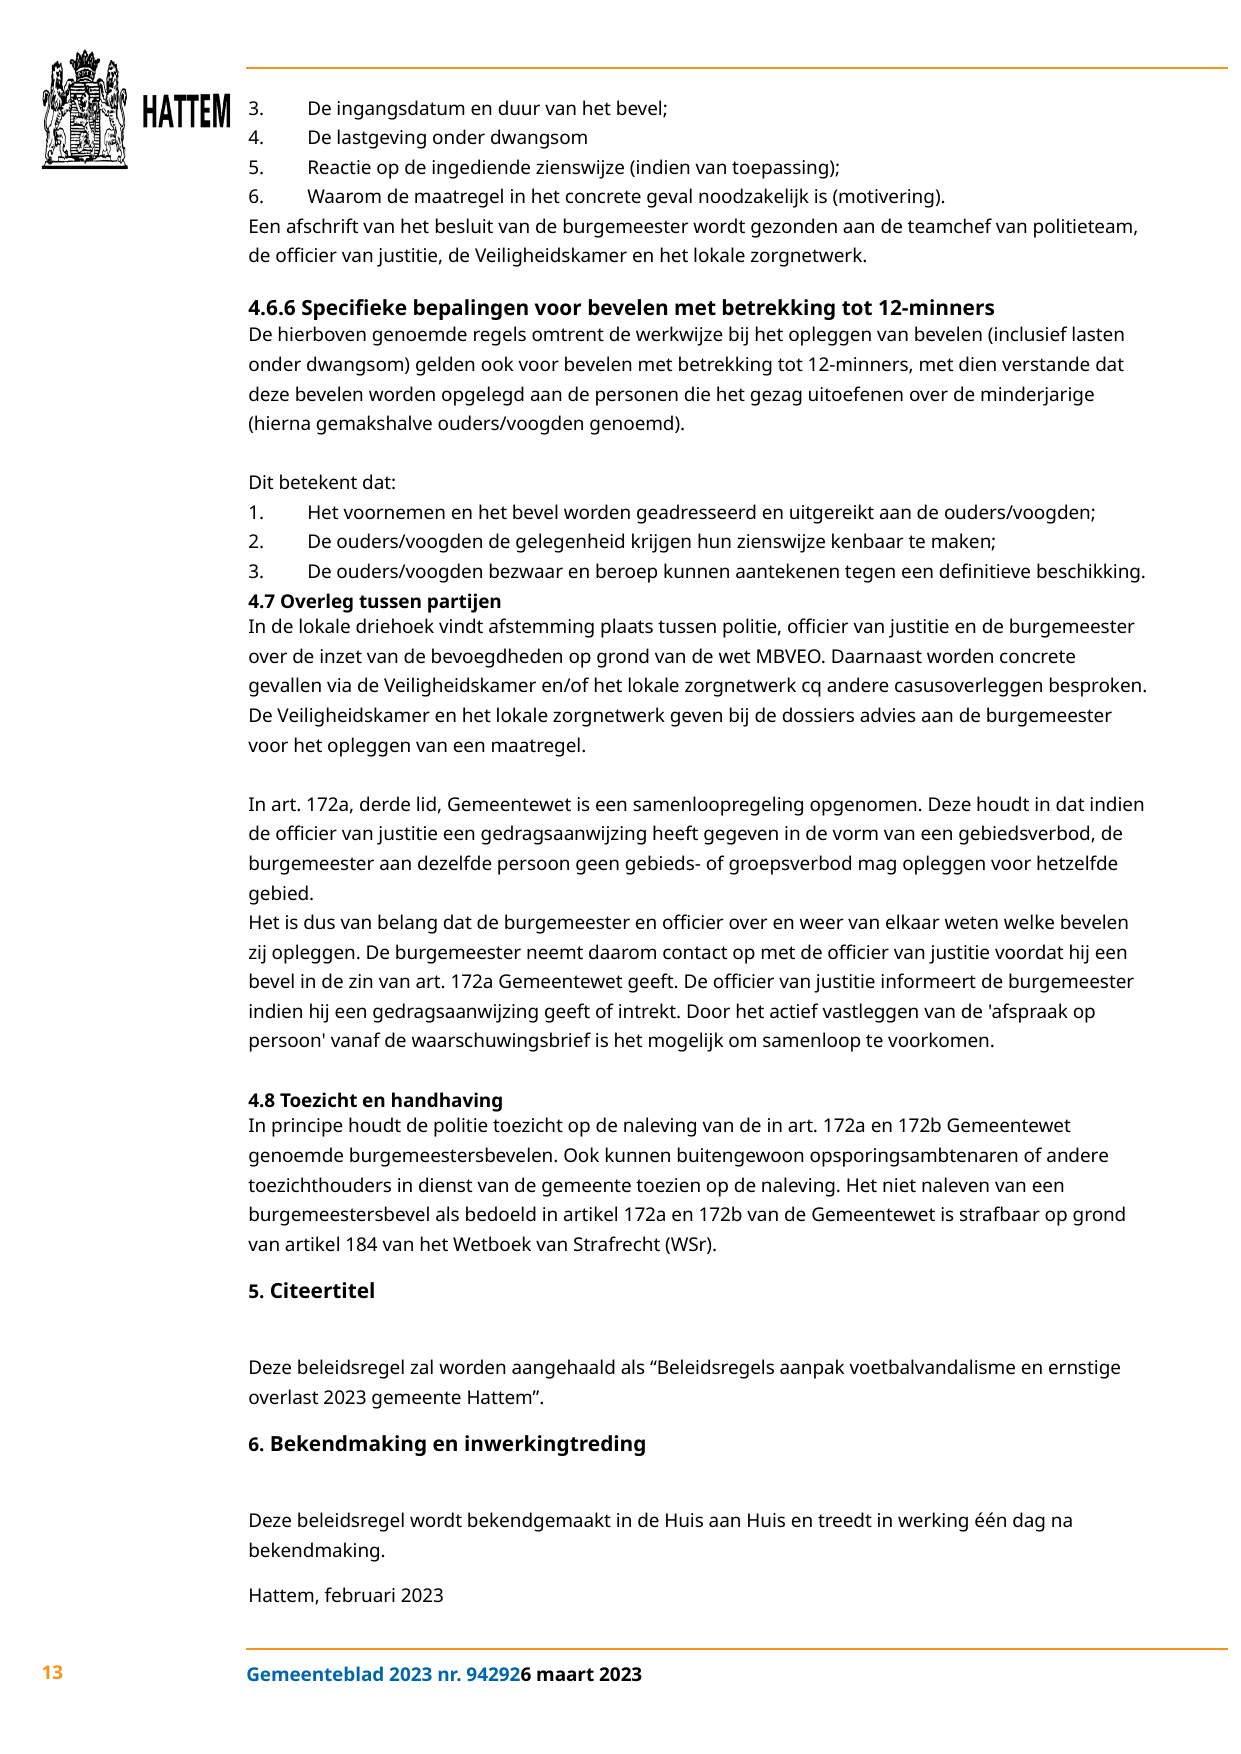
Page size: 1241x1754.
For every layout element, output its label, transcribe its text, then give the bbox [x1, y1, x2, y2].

text In de lokale driehoek vindt afstemming plaats tussen politie, officier van justitie en de burgemeester over de inzet van de bevoegdheden op grond van de wet MBVEO. Daarnaast worden concrete gevallen via de Veiligheidskamer en/of het lokale zorgnetwerk cq andere casusoverleggen besproken. De Veiligheidskamer en het lokale zorgnetwerk geven bij de dossiers advies aan de burgemeester voor het opleggen van een maatregel. [248, 613, 1152, 758]
text Hattem, februari 2023 [248, 1582, 1152, 1608]
text 4.8 Toezicht en handhaving [248, 1087, 1152, 1113]
picture [41, 47, 231, 172]
text Dit betekent dat: [248, 469, 1152, 495]
text In principe houdt de politie toezicht op de naleving van de in art. 172a en 172b Gemeentewet genoemde burgemeestersbevelen. Ook kunnen buitengewoon opsporingsambtenaren of andere toezichthouders in dienst van de gemeente toezien op de naleving. Het niet naleven van een burgemeestersbevel als bedoeld in artikel 172a en 172b van de Gemeentewet is strafbaar op grond van artikel 184 van het Wetboek van Strafrecht (WSr). [248, 1113, 1152, 1257]
text In art. 172a, derde lid, Gemeentewet is een samenloopregeling opgenomen. Deze houdt in dat indien de officier van justitie een gedragsaanwijzing heeft gegeven in de vorm van een gebiedsverbod, de burgemeester aan dezelfde persoon geen gebieds- of groepsverbod mag opleggen voor hetzelfde gebied. [248, 791, 1152, 906]
list Reactie op de ingediende zienswijze (indien van toepassing); [248, 154, 1152, 180]
text De hierboven genoemde regels omtrent de werkwijze bij het opleggen van bevelen (inclusief lasten onder dwangsom) gelden ook voor bevelen met betrekking tot 12-minners, met dien verstande dat deze bevelen worden opgelegd aan de personen die het gezag uitoefenen over de minderjarige (hierna gemakshalve ouders/voogden genoemd). [248, 322, 1152, 436]
text 4.6.6 Specifieke bepalingen voor bevelen met betrekking tot 12-minners [248, 293, 1152, 322]
list De ouders/voogden bezwaar en beroep kunnen aantekenen tegen een definitieve beschikking. [248, 558, 1152, 584]
list De ouders/voogden de gelegenheid krijgen hun zienswijze kenbaar te maken; [248, 529, 1152, 554]
text Een afschrift van het besluit van de burgemeester wordt gezonden aan de teamchef van politieteam, de officier van justitie, de Veiligheidskamer en het lokale zorgnetwerk. [248, 213, 1152, 268]
text 6. Bekendmaking en inwerkingtreding [248, 1429, 1152, 1458]
list De lastgeving onder dwangsom [248, 124, 1152, 150]
text Het is dus van belang dat de burgemeester en officier over en weer van elkaar weten welke bevelen zij opleggen. De burgemeester neemt daarom contact op met de officier van justitie voordat hij een bevel in de zin van art. 172a Gemeentewet geeft. De officier van justitie informeert de burgemeester indien hij een gedragsaanwijzing geeft of intrekt. Door het actief vastleggen van de 'afspraak op persoon' vanaf de waarschuwingsbrief is het mogelijk om samenloop te voorkomen. [248, 909, 1152, 1053]
list De ingangsdatum en duur van het bevel; [248, 95, 1152, 121]
list Het voornemen en het bevel worden geadresseerd en uitgereikt aan de ouders/voogden; [248, 499, 1152, 525]
list Waarom de maatregel in het concrete geval noodzakelijk is (motivering). [248, 183, 1152, 209]
text 5. Citeertitel [248, 1277, 1152, 1305]
text Deze beleidsregel wordt bekendgemaakt in de Huis aan Huis en treedt in werking één dag na bekendmaking. [248, 1507, 1152, 1562]
text Deze beleidsregel zal worden aangehaald als “Beleidsregels aanpak voetbalvandalisme en ernstige overlast 2023 gemeente Hattem”. [248, 1354, 1152, 1409]
text 4.7 Overleg tussen partijen [248, 588, 1152, 613]
